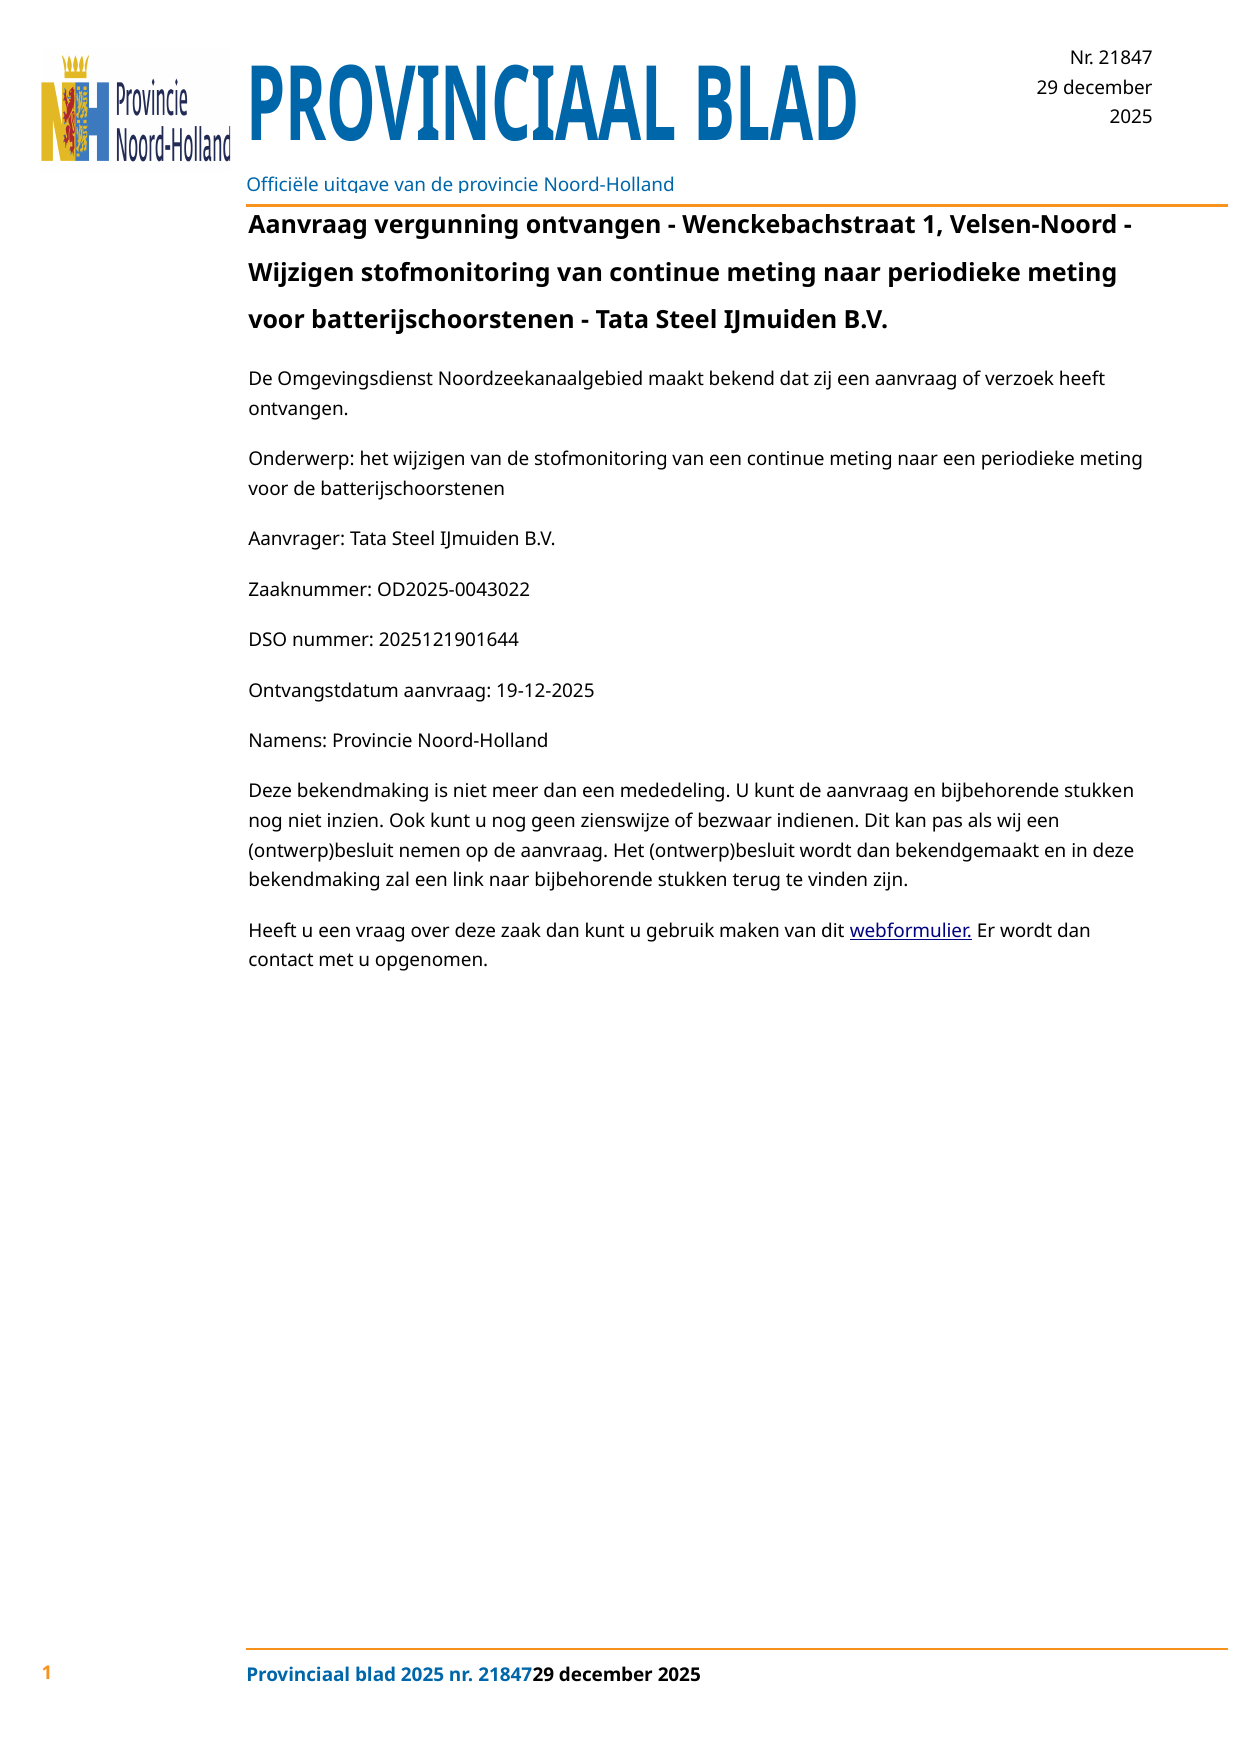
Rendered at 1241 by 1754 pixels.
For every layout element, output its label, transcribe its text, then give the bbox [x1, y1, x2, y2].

text Ontvangstdatum aanvraag: 19-12-2025 [248, 677, 1152, 702]
text Onderwerp: het wijzigen van de stofmonitoring van een continue meting naar een periodieke meting voor de batterijschoorstenen [248, 446, 1152, 501]
text Heeft u een vraag over deze zaak dan kunt u gebruik maken van dit webformulier. Er wordt dan contact met u opgenomen. [248, 917, 1152, 972]
text Namens: Provincie Noord-Holland [248, 727, 1152, 753]
picture [41, 47, 231, 172]
text Zaaknummer: OD2025-0043022 [248, 576, 1152, 602]
text De Omgevingsdienst Noordzeekanaalgebied maakt bekend dat zij een aanvraag of verzoek heeft ontvangen. [248, 366, 1152, 421]
text Aanvraag vergunning ontvangen - Wenckebachstraat 1, Velsen-Noord - Wijzigen stofmonitoring van continue meting naar periodieke meting voor batterijschoorstenen - Tata Steel IJmuiden B.V. [248, 207, 1152, 336]
text Deze bekendmaking is niet meer dan een mededeling. U kunt de aanvraag en bijbehorende stukken nog niet inzien. Ook kunt u nog geen zienswijze of bezwaar indienen. Dit kan pas als wij een (ontwerp)besluit nemen op de aanvraag. Het (ontwerp)besluit wordt dan bekendgemaakt en in deze bekendmaking zal een link naar bijbehorende stukken terug te vinden zijn. [248, 778, 1152, 892]
text DSO nummer: 2025121901644 [248, 626, 1152, 652]
text Aanvrager: Tata Steel IJmuiden B.V. [248, 526, 1152, 551]
